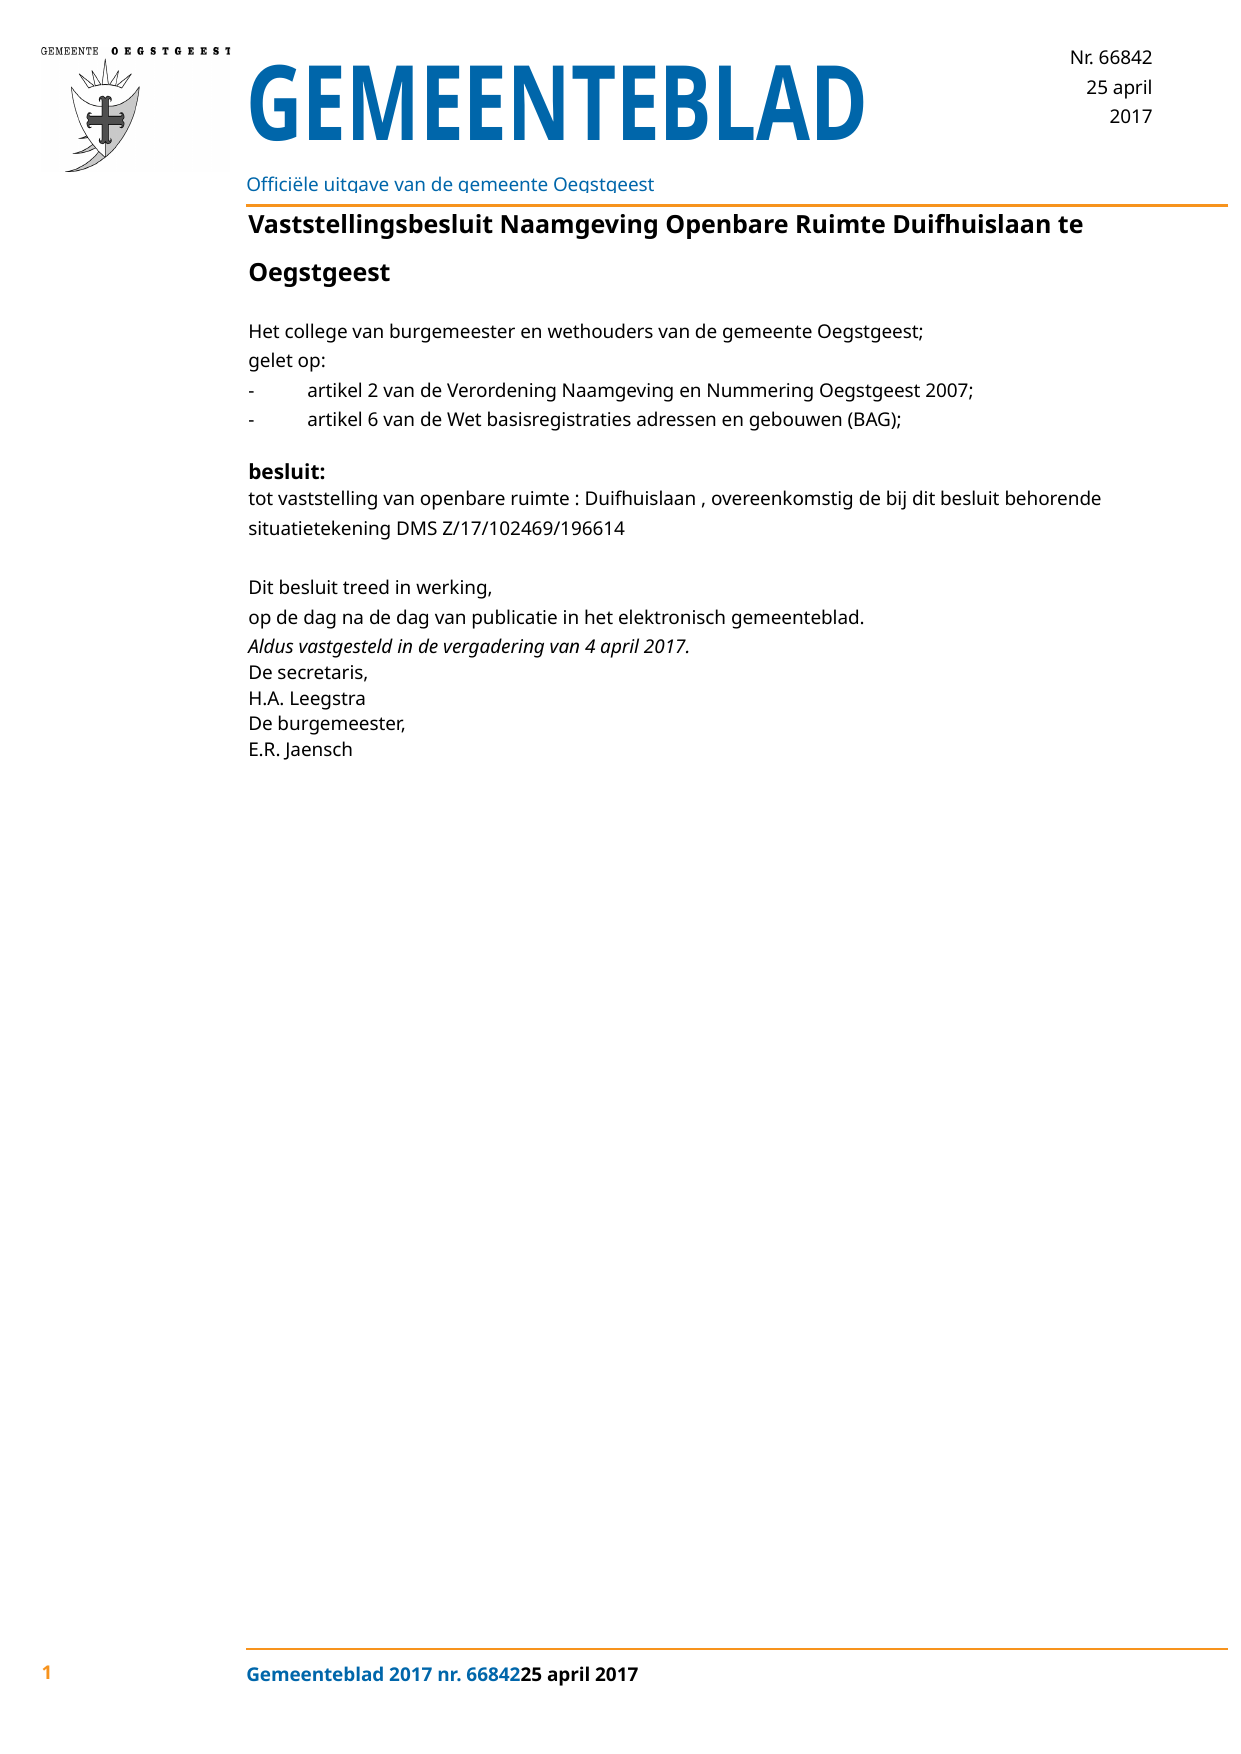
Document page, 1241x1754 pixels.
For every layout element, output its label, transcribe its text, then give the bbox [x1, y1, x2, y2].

text tot vaststelling van openbare ruimte : Duifhuislaan , overeenkomstig de bij dit besluit behorende situatietekening DMS Z/17/102469/196614 [248, 486, 1152, 541]
text H.A. Leegstra [248, 685, 1152, 711]
text Aldus vastgesteld in de vergadering van 4 april 2017. [248, 633, 1152, 659]
text Dit besluit treed in werking, [248, 574, 1152, 600]
text De burgemeester, [248, 711, 1152, 736]
text De secretaris, [248, 659, 1152, 685]
text gelet op: [248, 347, 1152, 373]
text op de dag na de dag van publicatie in het elektronisch gemeenteblad. [248, 604, 1152, 629]
list artikel 6 van de Wet basisregistraties adressen en gebouwen (BAG); [248, 407, 1152, 432]
text E.R. Jaensch [248, 736, 1152, 762]
text besluit: [248, 457, 1152, 486]
list artikel 2 van de Verordening Naamgeving en Nummering Oegstgeest 2007; [248, 377, 1152, 403]
text Vaststellingsbesluit Naamgeving Openbare Ruimte Duifhuislaan te Oegstgeest [248, 207, 1152, 288]
text Het college van burgemeester en wethouders van de gemeente Oegstgeest; [248, 318, 1152, 344]
picture [41, 47, 231, 172]
